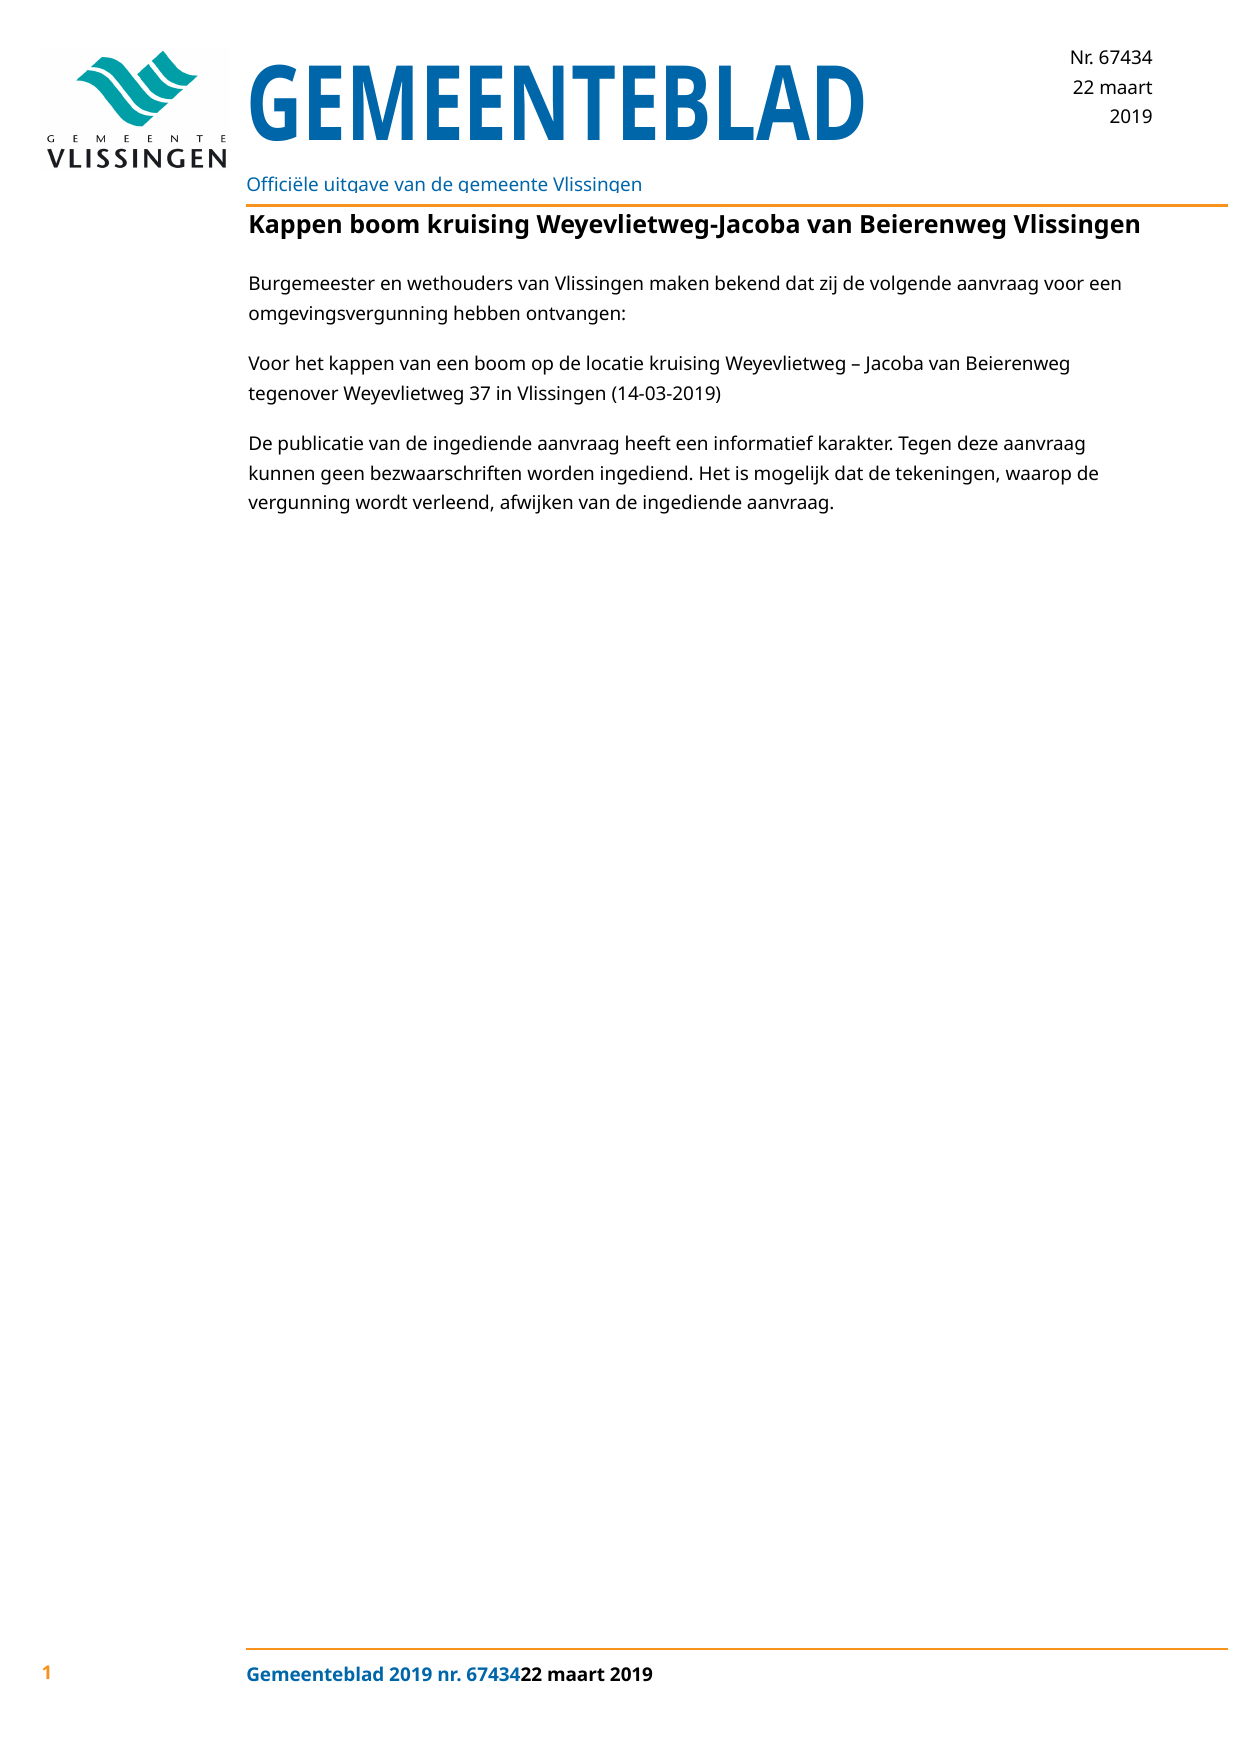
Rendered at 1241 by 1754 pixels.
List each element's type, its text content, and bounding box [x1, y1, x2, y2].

picture [41, 47, 231, 172]
text De publicatie van de ingediende aanvraag heeft een informatief karakter. Tegen deze aanvraag kunnen geen bezwaarschriften worden ingediend. Het is mogelijk dat de tekeningen, waarop de vergunning wordt verleend, afwijken van de ingediende aanvraag. [248, 430, 1152, 515]
text Voor het kappen van een boom op de locatie kruising Weyevlietweg – Jacoba van Beierenweg tegenover Weyevlietweg 37 in Vlissingen (14-03-2019) [248, 350, 1152, 406]
text Kappen boom kruising Weyevlietweg-Jacoba van Beierenweg Vlissingen [248, 207, 1152, 241]
text Burgemeester en wethouders van Vlissingen maken bekend dat zij de volgende aanvraag voor een omgevingsvergunning hebben ontvangen: [248, 270, 1152, 326]
